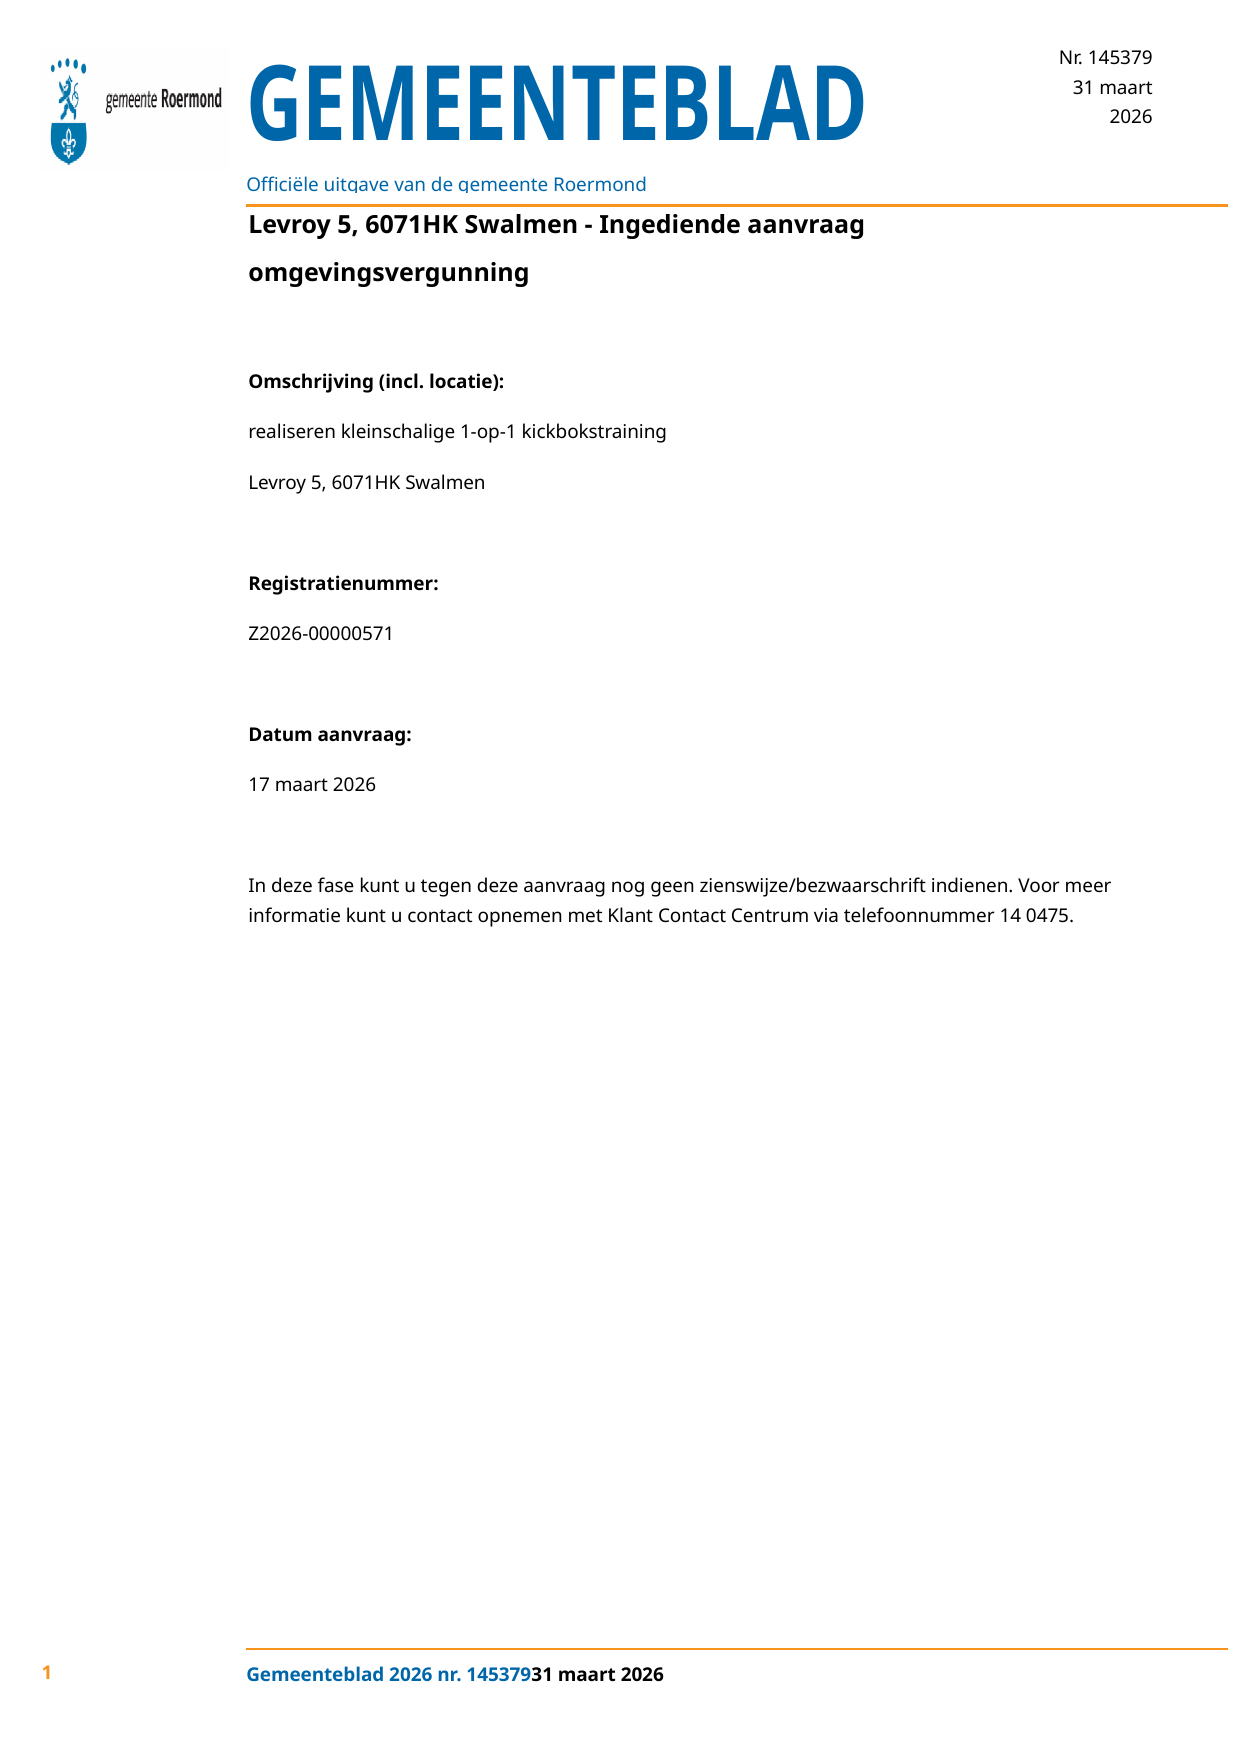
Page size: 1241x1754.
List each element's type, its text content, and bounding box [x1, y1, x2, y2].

text 17 maart 2026 [248, 772, 1152, 797]
text Datum aanvraag: [248, 721, 1152, 747]
text realiseren kleinschalige 1-op-1 kickbokstraining [248, 419, 1152, 444]
picture [41, 47, 231, 172]
text In deze fase kunt u tegen deze aanvraag nog geen zienswijze/bezwaarschrift indienen. Voor meer informatie kunt u contact opnemen met Klant Contact Centrum via telefoonnummer 14 0475. [248, 872, 1152, 928]
text Omschrijving (incl. locatie): [248, 368, 1152, 394]
text Z2026-00000571 [248, 620, 1152, 646]
text Registratienummer: [248, 570, 1152, 596]
text Levroy 5, 6071HK Swalmen - Ingediende aanvraag omgevingsvergunning [248, 207, 1152, 288]
text Levroy 5, 6071HK Swalmen [248, 469, 1152, 495]
